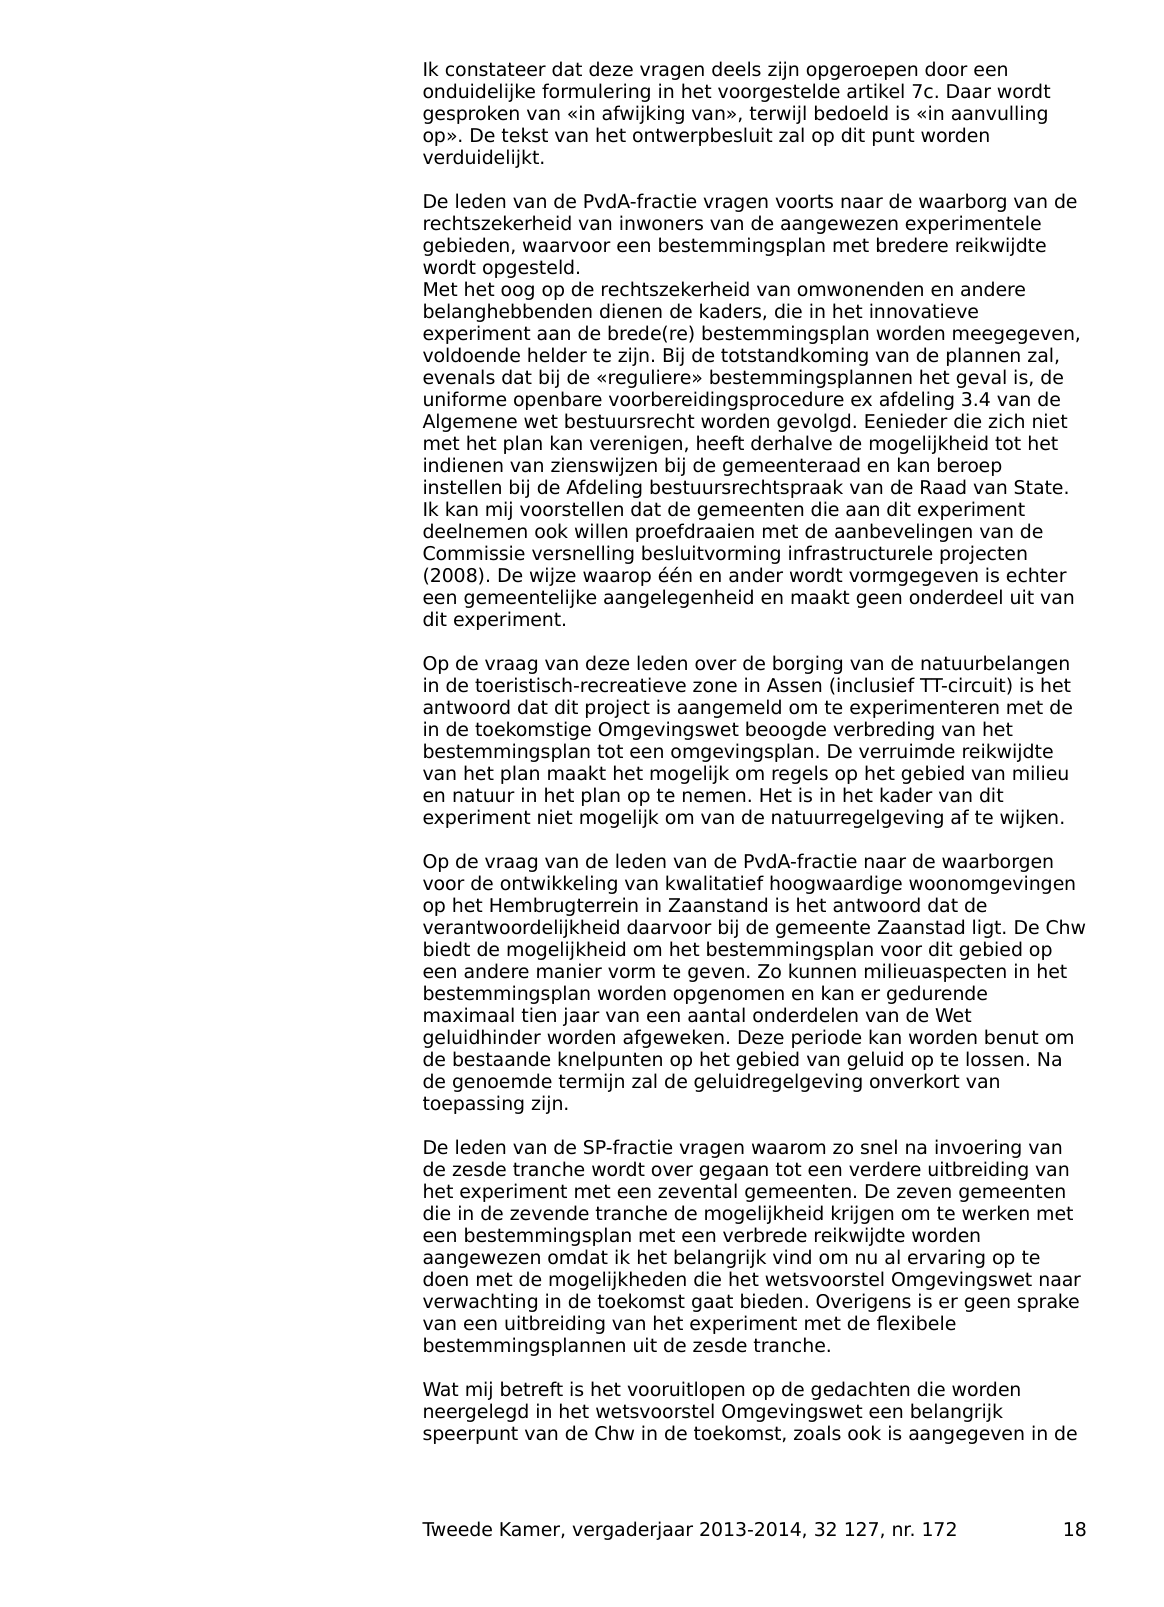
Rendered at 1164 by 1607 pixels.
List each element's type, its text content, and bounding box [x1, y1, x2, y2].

text Met het oog op de rechtszekerheid van omwonenden en andere belanghebbenden dienen de kaders, die in het innovatieve experiment aan de brede(re) bestemmingsplan worden meegegeven, voldoende helder te zijn. Bij de totstandkoming van de plannen zal, evenals dat bij de «reguliere» bestemmingsplannen het geval is, de uniforme openbare voorbereidingsprocedure ex afdeling 3.4 van de Algemene wet bestuursrecht worden gevolgd. Eenieder die zich niet met het plan kan verenigen, heeft derhalve de mogelijkheid tot het indienen van zienswijzen bij de gemeenteraad en kan beroep instellen bij de Afdeling bestuursrechtspraak van de Raad van State. Ik kan mij voorstellen dat de gemeenten die aan dit experiment deelnemen ook willen proefdraaien met de aanbevelingen van de Commissie versnelling besluitvorming infrastructurele projecten (2008). De wijze waarop één en ander wordt vormgegeven is echter een gemeentelijke aangelegenheid en maakt geen onderdeel uit van dit experiment. [422, 279, 1087, 631]
text De leden van de PvdA-fractie vragen voorts naar de waarborg van de rechtszekerheid van inwoners van de aangewezen experimentele gebieden, waarvoor een bestemmingsplan met bredere reikwijdte wordt opgesteld. [422, 191, 1087, 279]
text Wat mij betreft is het vooruitlopen op de gedachten die worden neergelegd in het wetsvoorstel Omgevingswet een belangrijk speerpunt van de Chw in de toekomst, zoals ook is aangegeven in de [422, 1379, 1087, 1445]
text Op de vraag van deze leden over de borging van de natuurbelangen in de toeristisch-recreatieve zone in Assen (inclusief TT-circuit) is het antwoord dat dit project is aangemeld om te experimenteren met de in de toekomstige Omgevingswet beoogde verbreding van het bestemmingsplan tot een omgevingsplan. De verruimde reikwijdte van het plan maakt het mogelijk om regels op het gebied van milieu en natuur in het plan op te nemen. Het is in het kader van dit experiment niet mogelijk om van de natuurregelgeving af te wijken. [422, 653, 1087, 829]
text De leden van de SP-fractie vragen waarom zo snel na invoering van de zesde tranche wordt over gegaan tot een verdere uitbreiding van het experiment met een zevental gemeenten. De zeven gemeenten die in de zevende tranche de mogelijkheid krijgen om te werken met een bestemmingsplan met een verbrede reikwijdte worden aangewezen omdat ik het belangrijk vind om nu al ervaring op te doen met de mogelijkheden die het wetsvoorstel Omgevingswet naar verwachting in de toekomst gaat bieden. Overigens is er geen sprake van een uitbreiding van het experiment met de flexibele bestemmingsplannen uit de zesde tranche. [422, 1137, 1087, 1357]
text Ik constateer dat deze vragen deels zijn opgeroepen door een onduidelijke formulering in het voorgestelde artikel 7c. Daar wordt gesproken van «in afwijking van», terwijl bedoeld is «in aanvulling op». De tekst van het ontwerpbesluit zal op dit punt worden verduidelijkt. [422, 59, 1087, 169]
text Op de vraag van de leden van de PvdA-fractie naar de waarborgen voor de ontwikkeling van kwalitatief hoogwaardige woonomgevingen op het Hembrugterrein in Zaanstand is het antwoord dat de verantwoordelijkheid daarvoor bij de gemeente Zaanstad ligt. De Chw biedt de mogelijkheid om het bestemmingsplan voor dit gebied op een andere manier vorm te geven. Zo kunnen milieuaspecten in het bestemmingsplan worden opgenomen en kan er gedurende maximaal tien jaar van een aantal onderdelen van de Wet geluidhinder worden afgeweken. Deze periode kan worden benut om de bestaande knelpunten op het gebied van geluid op te lossen. Na de genoemde termijn zal de geluidregelgeving onverkort van toepassing zijn. [422, 851, 1087, 1115]
